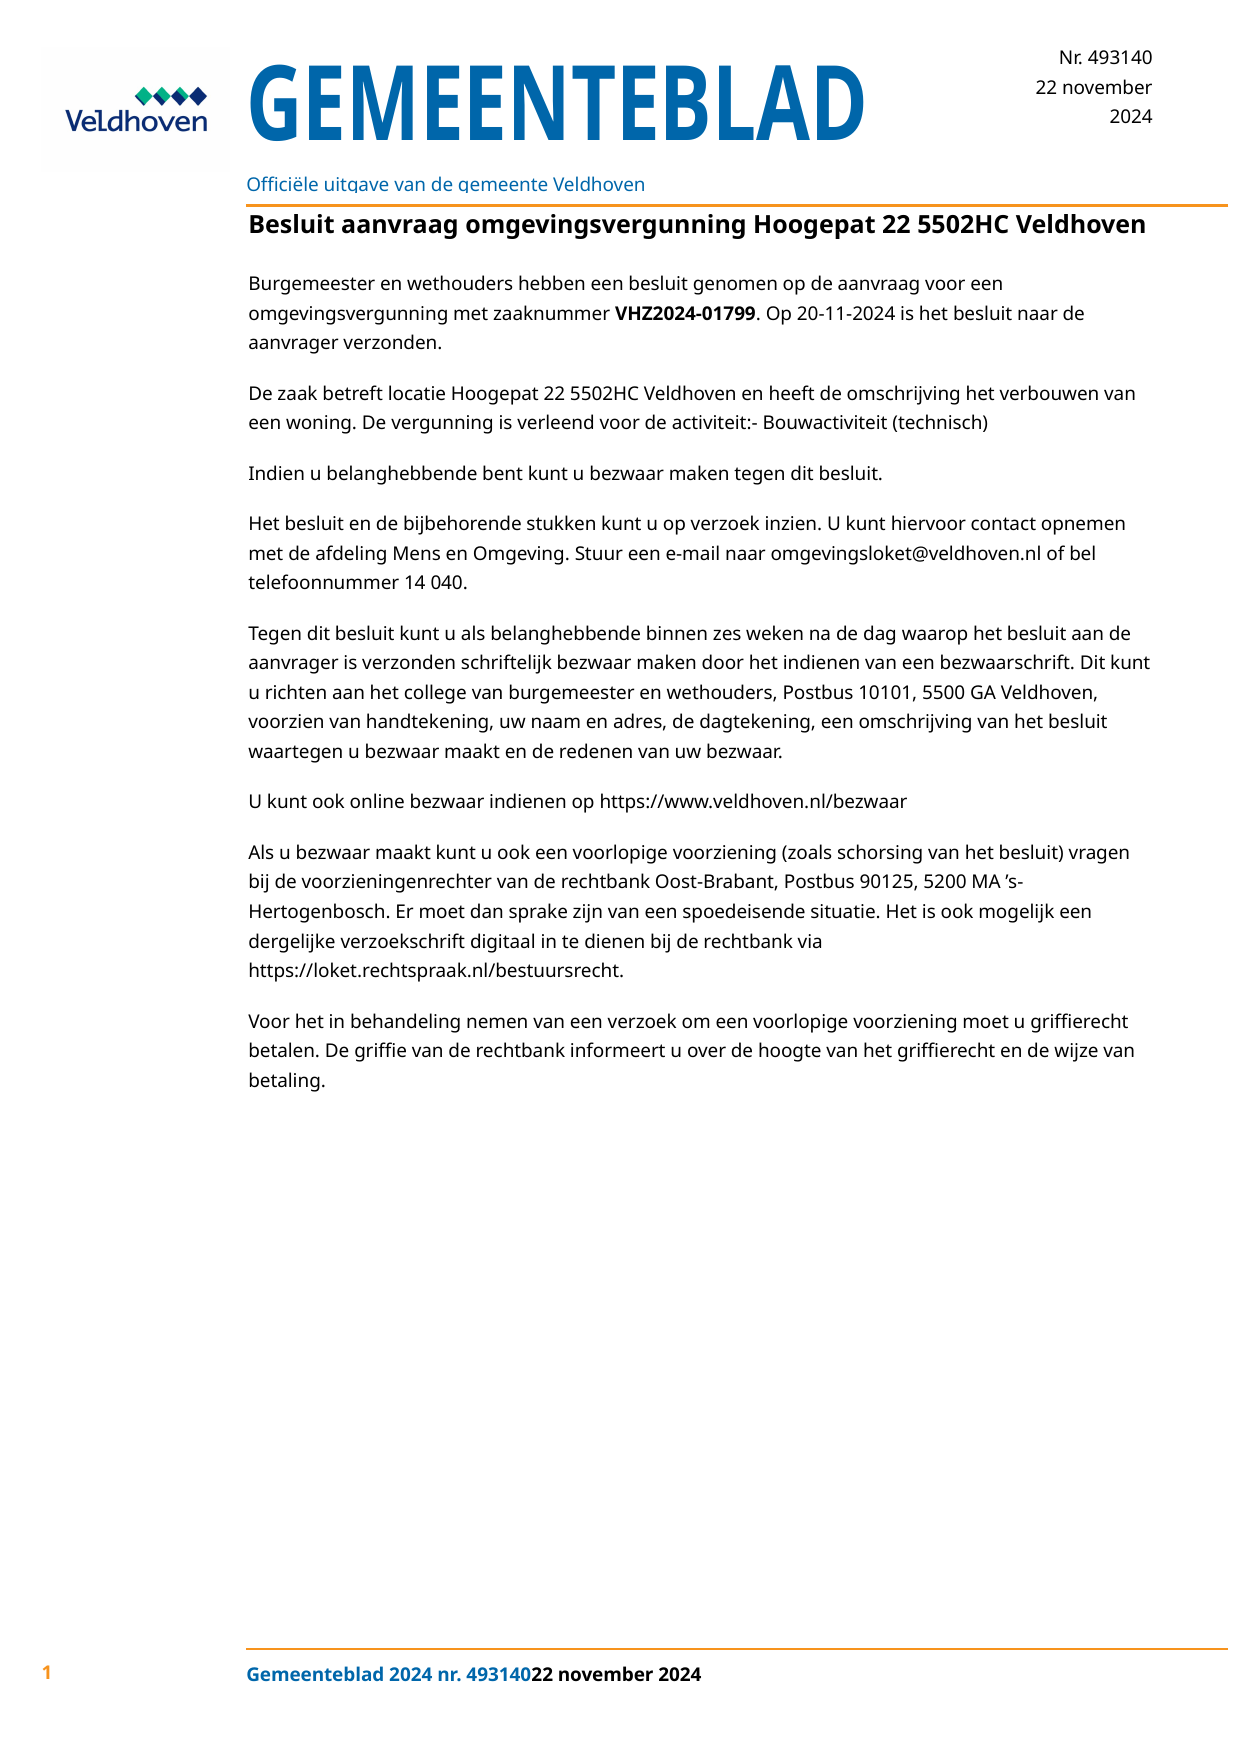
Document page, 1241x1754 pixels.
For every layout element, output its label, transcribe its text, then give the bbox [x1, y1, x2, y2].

picture [41, 47, 231, 172]
text U kunt ook online bezwaar indienen op https://www.veldhoven.nl/bezwaar [248, 789, 1152, 814]
text Als u bezwaar maakt kunt u ook een voorlopige voorziening (zoals schorsing van het besluit) vragen bij de voorzieningenrechter van de rechtbank Oost-Brabant, Postbus 90125, 5200 MA ’s-Hertogenbosch. Er moet dan sprake zijn van een spoedeisende situatie. Het is ook mogelijk een dergelijke verzoekschrift digitaal in te dienen bij de rechtbank via https://loket.rechtspraak.nl/bestuursrecht. [248, 839, 1152, 983]
text Burgemeester en wethouders hebben een besluit genomen op de aanvraag voor een omgevingsvergunning met zaaknummer VHZ2024-01799. Op 20-11-2024 is het besluit naar de aanvrager verzonden. [248, 270, 1152, 355]
text Indien u belanghebbende bent kunt u bezwaar maken tegen dit besluit. [248, 460, 1152, 486]
text Tegen dit besluit kunt u als belanghebbende binnen zes weken na de dag waarop het besluit aan de aanvrager is verzonden schriftelijk bezwaar maken door het indienen van een bezwaarschrift. Dit kunt u richten aan het college van burgemeester en wethouders, Postbus 10101, 5500 GA Veldhoven, voorzien van handtekening, uw naam en adres, de dagtekening, een omschrijving van het besluit waartegen u bezwaar maakt en de redenen van uw bezwaar. [248, 620, 1152, 764]
text Het besluit en de bijbehorende stukken kunt u op verzoek inzien. U kunt hiervoor contact opnemen met de afdeling Mens en Omgeving. Stuur een e-mail naar omgevingsloket@veldhoven.nl of bel telefoonnummer 14 040. [248, 510, 1152, 595]
text Besluit aanvraag omgevingsvergunning Hoogepat 22 5502HC Veldhoven [248, 207, 1152, 241]
text Voor het in behandeling nemen van een verzoek om een voorlopige voorziening moet u griffierecht betalen. De griffie van de rechtbank informeert u over de hoogte van het griffierecht en de wijze van betaling. [248, 1008, 1152, 1093]
text De zaak betreft locatie Hoogepat 22 5502HC Veldhoven en heeft de omschrijving het verbouwen van een woning. De vergunning is verleend voor de activiteit:- Bouwactiviteit (technisch) [248, 380, 1152, 435]
